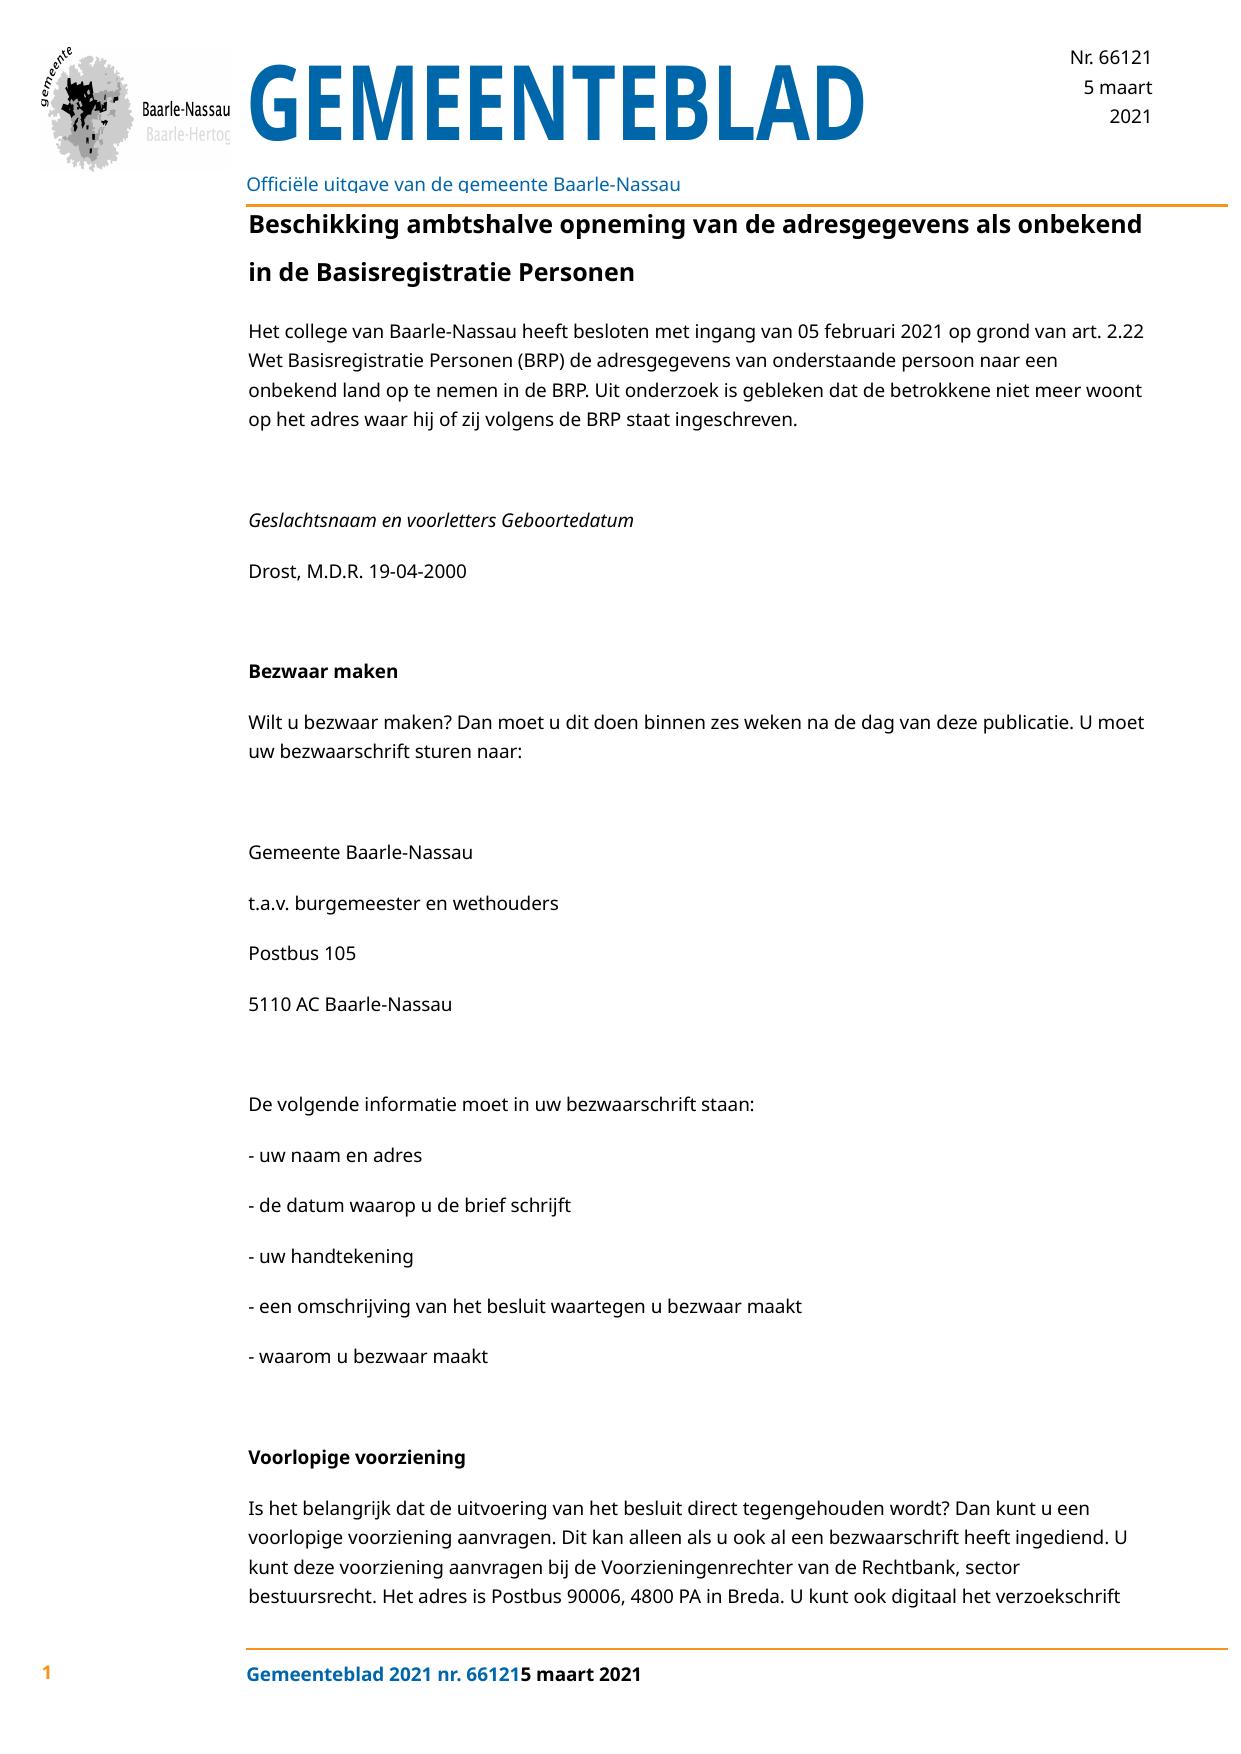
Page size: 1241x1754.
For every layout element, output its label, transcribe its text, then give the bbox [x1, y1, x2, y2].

text Bezwaar maken [248, 659, 1152, 684]
text t.a.v. burgemeester en wethouders [248, 890, 1152, 916]
text Is het belangrijk dat de uitvoering van het besluit direct tegengehouden wordt? Dan kunt u een voorlopige voorziening aanvragen. Dit kan alleen als u ook al een bezwaarschrift heeft ingediend. U kunt deze voorziening aanvragen bij de Voorzieningenrechter van de Rechtbank, sector bestuursrecht. Het adres is Postbus 90006, 4800 PA in Breda. U kunt ook digitaal het verzoekschrift [248, 1495, 1152, 1609]
text 5110 AC Baarle-Nassau [248, 991, 1152, 1017]
text Voorlopige voorziening [248, 1444, 1152, 1470]
text Wilt u bezwaar maken? Dan moet u dit doen binnen zes weken na de dag van deze publicatie. U moet uw bezwaarschrift sturen naar: [248, 709, 1152, 764]
text - uw naam en adres [248, 1142, 1152, 1168]
text Postbus 105 [248, 940, 1152, 966]
text - waarom u bezwaar maakt [248, 1344, 1152, 1369]
text Geslachtsnaam en voorletters Geboortedatum [248, 507, 1152, 533]
text - de datum waarop u de brief schrijft [248, 1192, 1152, 1218]
text De volgende informatie moet in uw bezwaarschrift staan: [248, 1092, 1152, 1117]
text Het college van Baarle-Nassau heeft besloten met ingang van 05 februari 2021 op grond van art. 2.22 Wet Basisregistratie Personen (BRP) de adresgegevens van onderstaande persoon naar een onbekend land op te nemen in de BRP. Uit onderzoek is gebleken dat de betrokkene niet meer woont op het adres waar hij of zij volgens de BRP staat ingeschreven. [248, 318, 1152, 432]
picture [41, 47, 231, 172]
text Gemeente Baarle-Nassau [248, 839, 1152, 865]
text - een omschrijving van het besluit waartegen u bezwaar maakt [248, 1293, 1152, 1319]
text - uw handtekening [248, 1243, 1152, 1269]
text Drost, M.D.R. 19-04-2000 [248, 558, 1152, 584]
text Beschikking ambtshalve opneming van de adresgegevens als onbekend in de Basisregistratie Personen [248, 207, 1152, 288]
